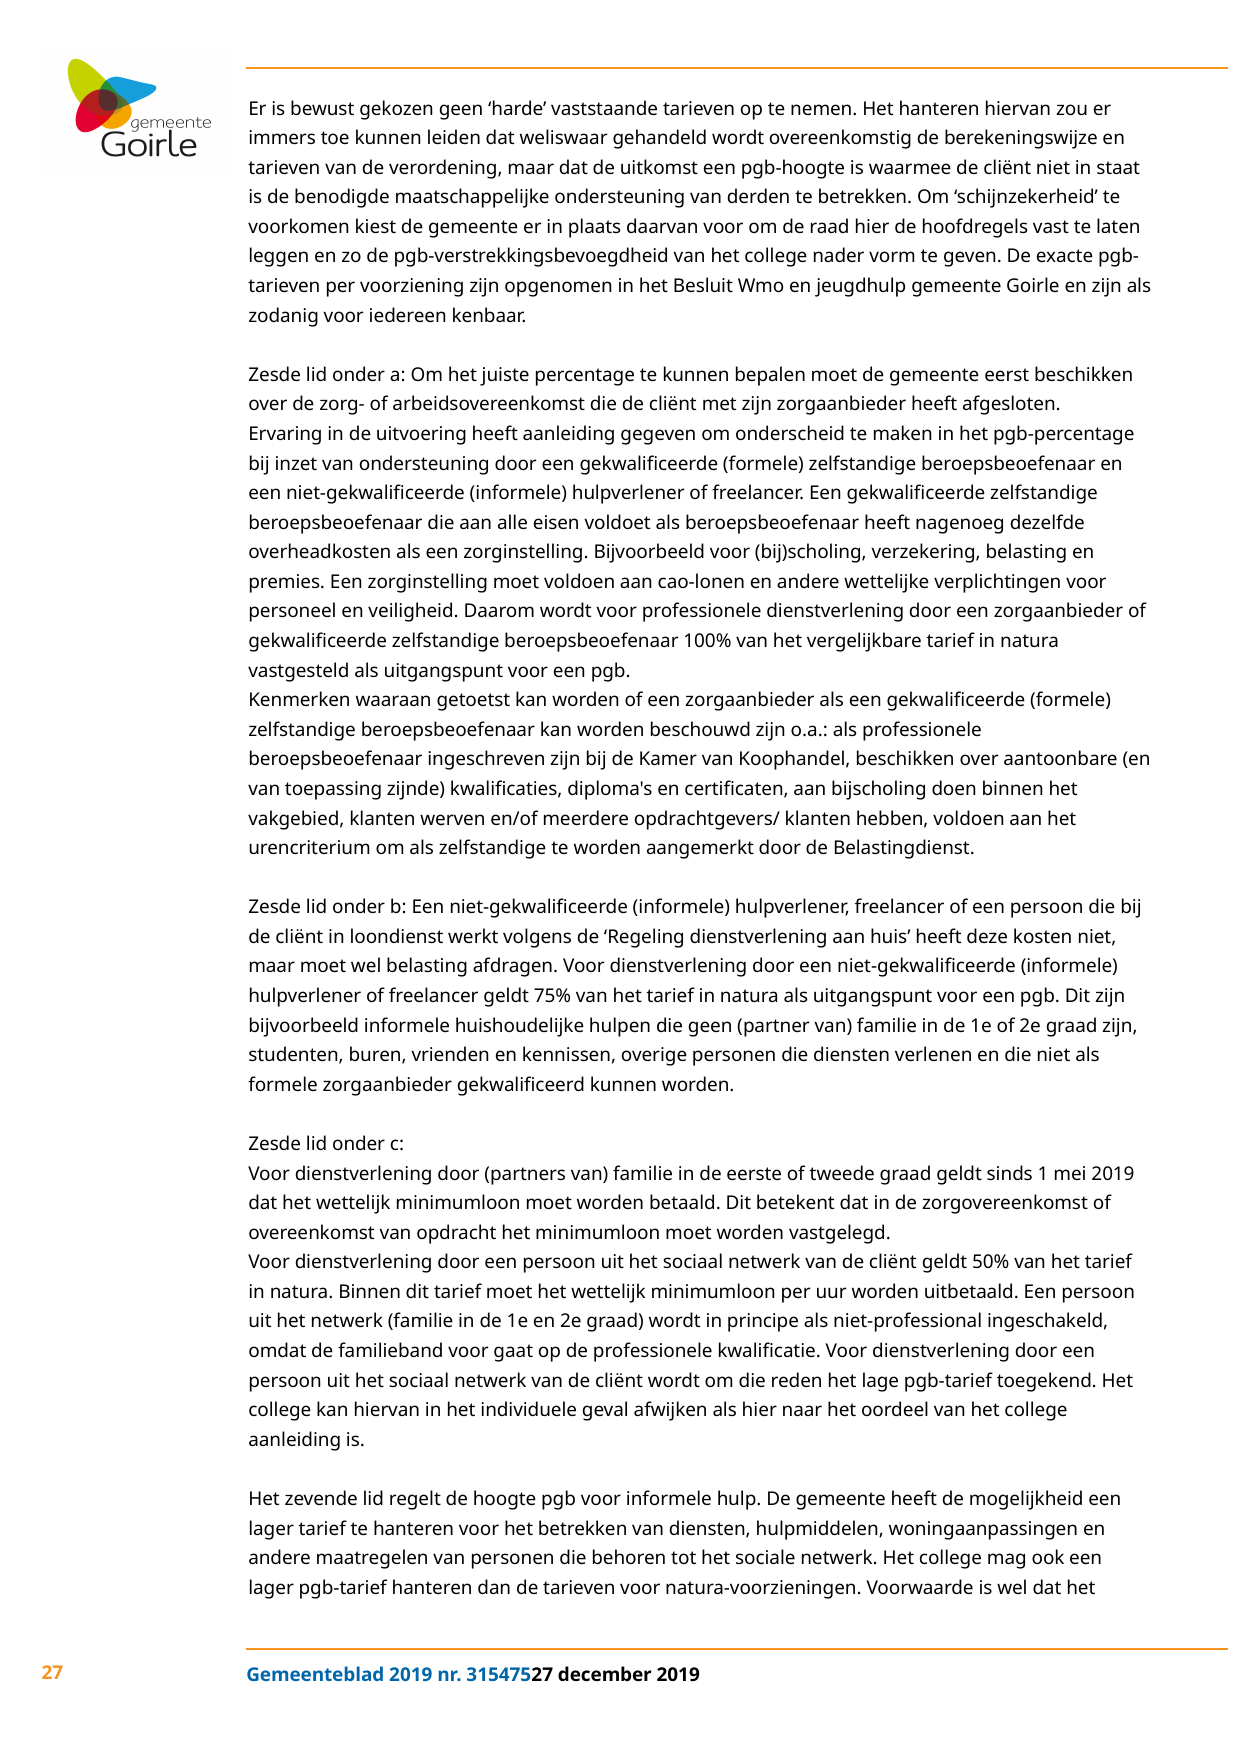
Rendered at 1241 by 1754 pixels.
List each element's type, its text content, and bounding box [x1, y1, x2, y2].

text Zesde lid onder a: Om het juiste percentage te kunnen bepalen moet de gemeente eerst beschikken over de zorg- of arbeidsovereenkomst die de cliënt met zijn zorgaanbieder heeft afgesloten. [248, 361, 1152, 416]
text Voor dienstverlening door een persoon uit het sociaal netwerk van de cliënt geldt 50% van het tarief in natura. Binnen dit tarief moet het wettelijk minimumloon per uur worden uitbetaald. Een persoon uit het netwerk (familie in de 1e en 2e graad) wordt in principe als niet-professional ingeschakeld, omdat de familieband voor gaat op de professionele kwalificatie. Voor dienstverlening door een persoon uit het sociaal netwerk van de cliënt wordt om die reden het lage pgb-tarief toegekend. Het college kan hiervan in het individuele geval afwijken als hier naar het oordeel van het college aanleiding is. [248, 1248, 1152, 1452]
text Het zevende lid regelt de hoogte pgb voor informele hulp. De gemeente heeft de mogelijkheid een lager tarief te hanteren voor het betrekken van diensten, hulpmiddelen, woningaanpassingen en andere maatregelen van personen die behoren tot het sociale netwerk. Het college mag ook een lager pgb-tarief hanteren dan de tarieven voor natura-voorzieningen. Voorwaarde is wel dat het [248, 1485, 1152, 1600]
text Voor dienstverlening door (partners van) familie in de eerste of tweede graad geldt sinds 1 mei 2019 dat het wettelijk minimumloon moet worden betaald. Dit betekent dat in de zorgovereenkomst of overeenkomst van opdracht het minimumloon moet worden vastgelegd. [248, 1160, 1152, 1245]
text Ervaring in de uitvoering heeft aanleiding gegeven om onderscheid te maken in het pgb-percentage bij inzet van ondersteuning door een gekwalificeerde (formele) zelfstandige beroepsbeoefenaar en een niet-gekwalificeerde (informele) hulpverlener of freelancer. Een gekwalificeerde zelfstandige beroepsbeoefenaar die aan alle eisen voldoet als beroepsbeoefenaar heeft nagenoeg dezelfde overheadkosten als een zorginstelling. Bijvoorbeeld voor (bij)scholing, verzekering, belasting en premies. Een zorginstelling moet voldoen aan cao-lonen en andere wettelijke verplichtingen voor personeel en veiligheid. Daarom wordt voor professionele dienstverlening door een zorgaanbieder of gekwalificeerde zelfstandige beroepsbeoefenaar 100% van het vergelijkbare tarief in natura vastgesteld als uitgangspunt voor een pgb. [248, 420, 1152, 683]
text Kenmerken waaraan getoetst kan worden of een zorgaanbieder als een gekwalificeerde (formele) zelfstandige beroepsbeoefenaar kan worden beschouwd zijn o.a.: als professionele beroepsbeoefenaar ingeschreven zijn bij de Kamer van Koophandel, beschikken over aantoonbare (en van toepassing zijnde) kwalificaties, diploma's en certificaten, aan bijscholing doen binnen het vakgebied, klanten werven en/of meerdere opdrachtgevers/ klanten hebben, voldoen aan het urencriterium om als zelfstandige te worden aangemerkt door de Belastingdienst. [248, 686, 1152, 860]
text Zesde lid onder b: Een niet-gekwalificeerde (informele) hulpverlener, freelancer of een persoon die bij de cliënt in loondienst werkt volgens de ‘Regeling dienstverlening aan huis’ heeft deze kosten niet, maar moet wel belasting afdragen. Voor dienstverlening door een niet-gekwalificeerde (informele) hulpverlener of freelancer geldt 75% van het tarief in natura als uitgangspunt voor een pgb. Dit zijn bijvoorbeeld informele huishoudelijke hulpen die geen (partner van) familie in de 1e of 2e graad zijn, studenten, buren, vrienden en kennissen, overige personen die diensten verlenen en die niet als formele zorgaanbieder gekwalificeerd kunnen worden. [248, 893, 1152, 1097]
text Zesde lid onder c: [248, 1130, 1152, 1156]
text Er is bewust gekozen geen ‘harde’ vaststaande tarieven op te nemen. Het hanteren hiervan zou er immers toe kunnen leiden dat weliswaar gehandeld wordt overeenkomstig de berekeningswijze en tarieven van de verordening, maar dat de uitkomst een pgb-hoogte is waarmee de cliënt niet in staat is de benodigde maatschappelijke ondersteuning van derden te betrekken. Om ‘schijnzekerheid’ te voorkomen kiest de gemeente er in plaats daarvan voor om de raad hier de hoofdregels vast te laten leggen en zo de pgb-verstrekkingsbevoegdheid van het college nader vorm te geven. De exacte pgb-tarieven per voorziening zijn opgenomen in het Besluit Wmo en jeugdhulp gemeente Goirle en zijn als zodanig voor iedereen kenbaar. [248, 95, 1152, 328]
picture [41, 47, 231, 172]
